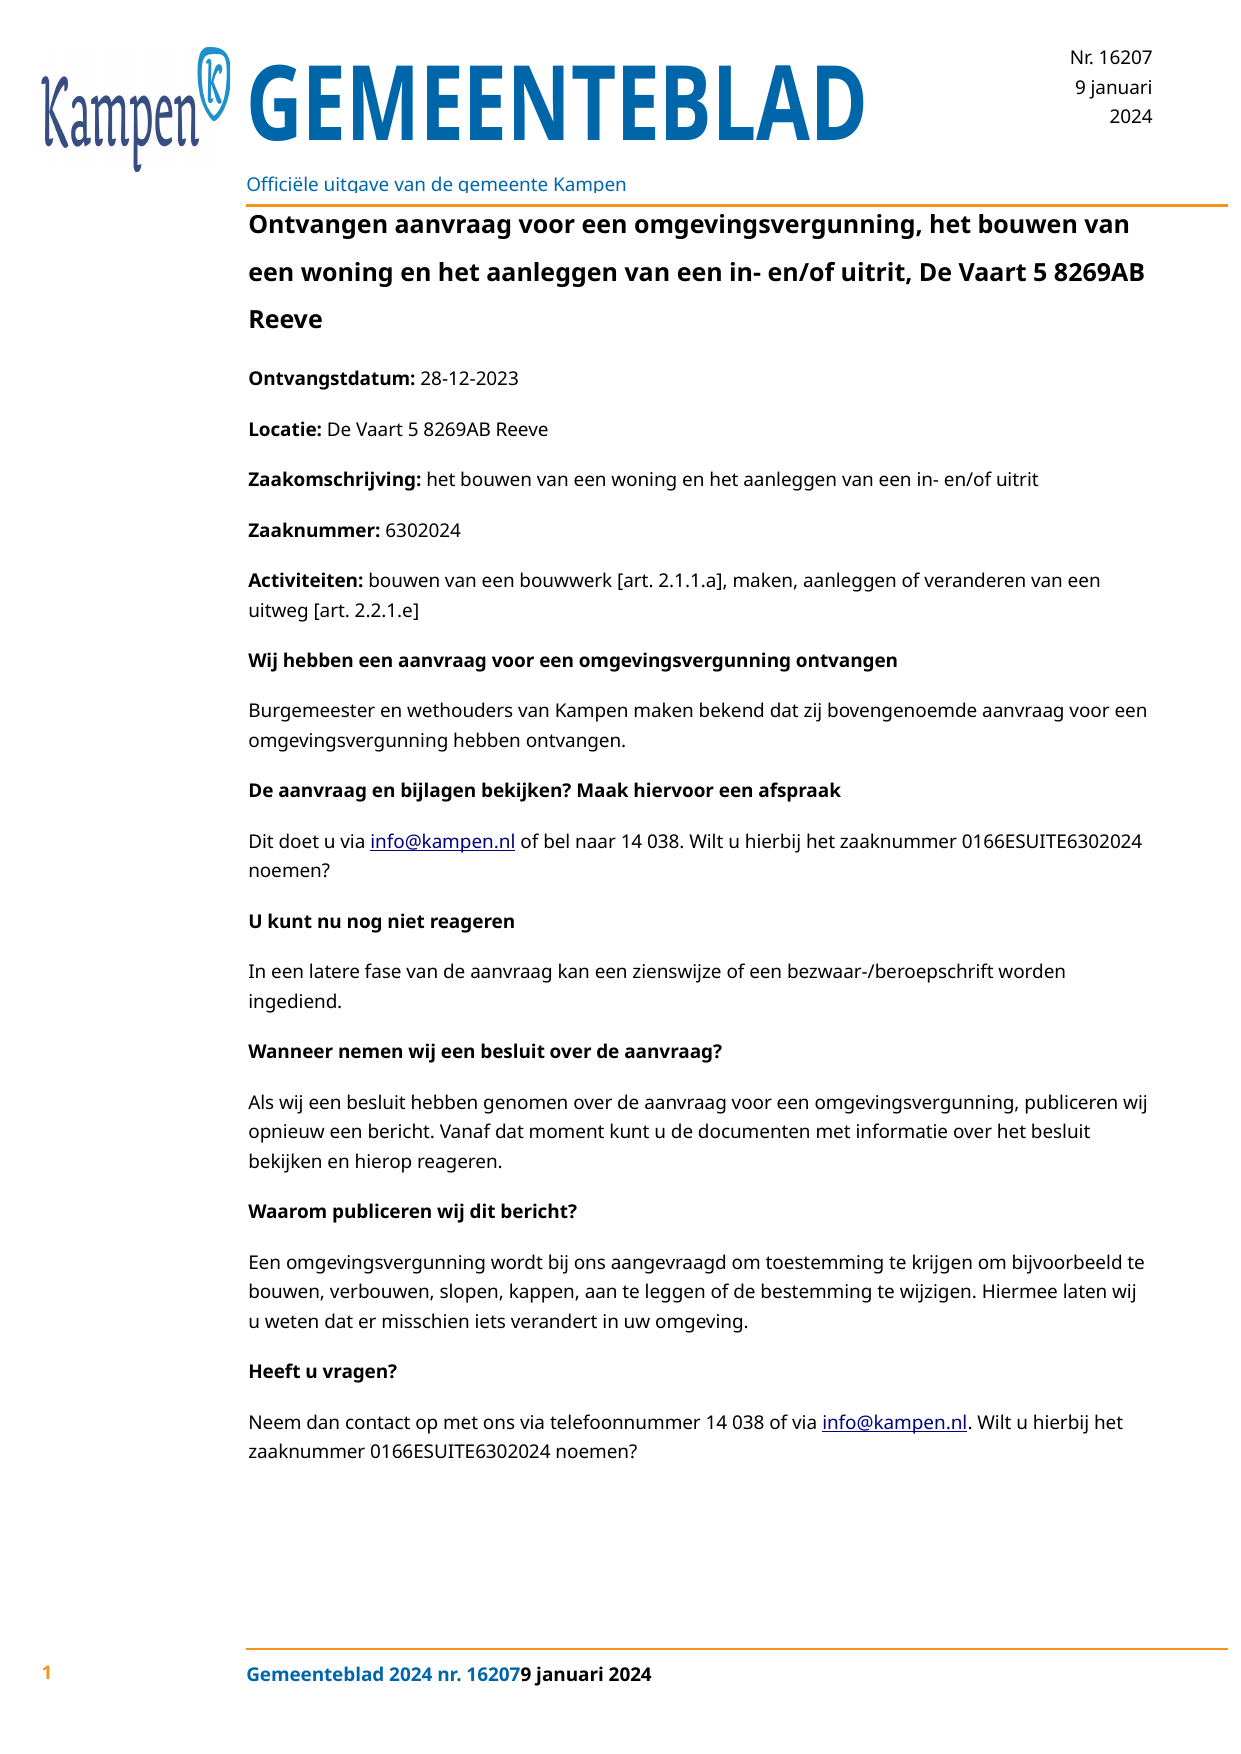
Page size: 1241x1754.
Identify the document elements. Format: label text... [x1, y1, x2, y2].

text In een latere fase van de aanvraag kan een zienswijze of een bezwaar-/beroepschrift worden ingediend. [248, 958, 1152, 1014]
text Wij hebben een aanvraag voor een omgevingsvergunning ontvangen [248, 647, 1152, 673]
text Dit doet u via info@kampen.nl of bel naar 14 038. Wilt u hierbij het zaaknummer 0166ESUITE6302024 noemen? [248, 828, 1152, 883]
text Als wij een besluit hebben genomen over de aanvraag voor een omgevingsvergunning, publiceren wij opnieuw een bericht. Vanaf dat moment kunt u de documenten met informatie over het besluit bekijken en hierop reageren. [248, 1089, 1152, 1174]
text Zaakomschrijving: het bouwen van een woning en het aanleggen van een in- en/of uitrit [248, 466, 1152, 492]
text Wanneer nemen wij een besluit over de aanvraag? [248, 1038, 1152, 1064]
text Een omgevingsvergunning wordt bij ons aangevraagd om toestemming te krijgen om bijvoorbeeld te bouwen, verbouwen, slopen, kappen, aan te leggen of de bestemming te wijzigen. Hiermee laten wij u weten dat er misschien iets verandert in uw omgeving. [248, 1249, 1152, 1334]
text Burgemeester en wethouders van Kampen maken bekend dat zij bovengenoemde aanvraag voor een omgevingsvergunning hebben ontvangen. [248, 698, 1152, 753]
text Locatie: De Vaart 5 8269AB Reeve [248, 416, 1152, 442]
text Ontvangstdatum: 28-12-2023 [248, 366, 1152, 391]
text Activiteiten: bouwen van een bouwwerk [art. 2.1.1.a], maken, aanleggen of veranderen van een uitweg [art. 2.2.1.e] [248, 567, 1152, 622]
text Zaaknummer: 6302024 [248, 517, 1152, 542]
text De aanvraag en bijlagen bekijken? Maak hiervoor een afspraak [248, 778, 1152, 803]
text Waarom publiceren wij dit bericht? [248, 1198, 1152, 1224]
text U kunt nu nog niet reageren [248, 908, 1152, 934]
text Ontvangen aanvraag voor een omgevingsvergunning, het bouwen van een woning en het aanleggen van een in- en/of uitrit, De Vaart 5 8269AB Reeve [248, 207, 1152, 336]
picture [41, 47, 231, 172]
text Neem dan contact op met ons via telefoonnummer 14 038 of via info@kampen.nl. Wilt u hierbij het zaaknummer 0166ESUITE6302024 noemen? [248, 1409, 1152, 1464]
text Heeft u vragen? [248, 1358, 1152, 1384]
